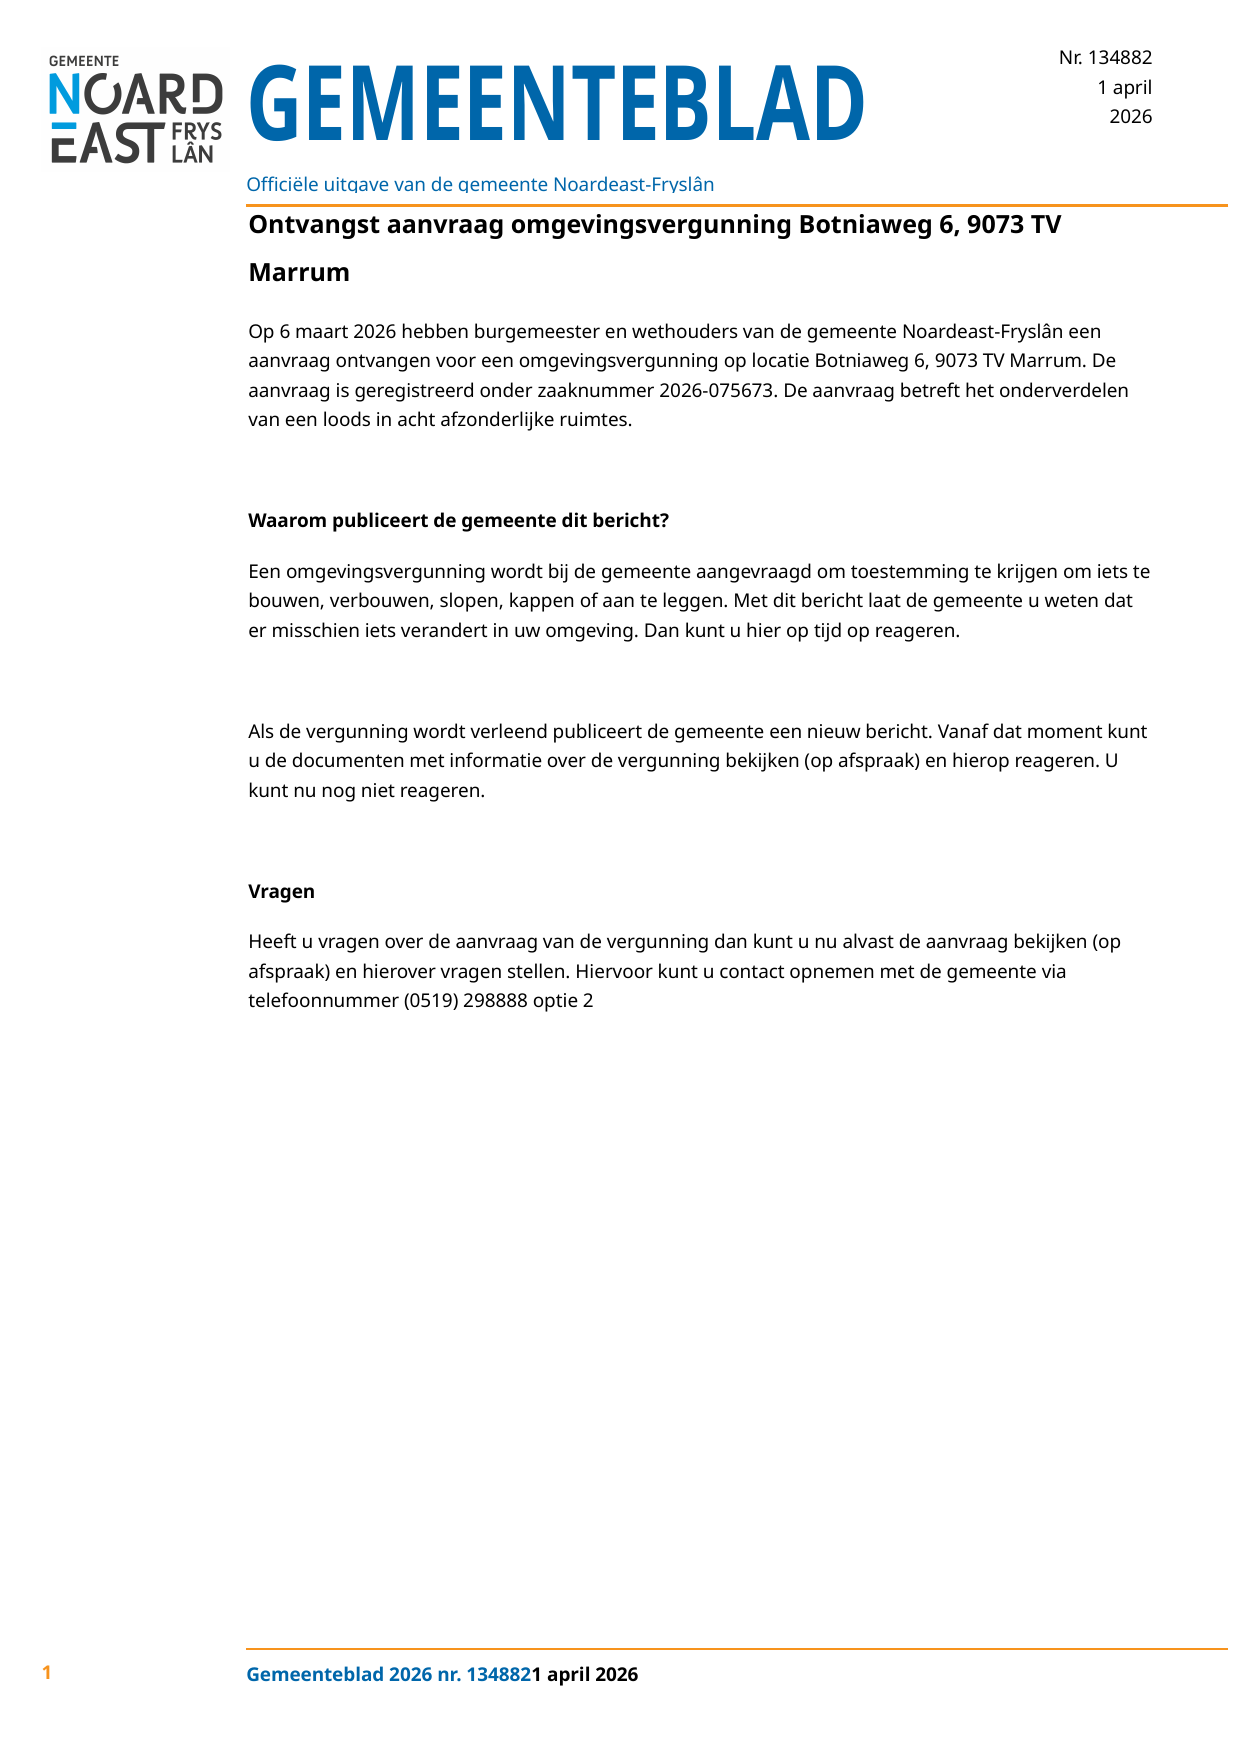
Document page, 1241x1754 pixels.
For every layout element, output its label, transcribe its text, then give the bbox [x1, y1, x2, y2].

text Heeft u vragen over de aanvraag van de vergunning dan kunt u nu alvast de aanvraag bekijken (op afspraak) en hierover vragen stellen. Hiervoor kunt u contact opnemen met de gemeente via telefoonnummer (0519) 298888 optie 2 [248, 928, 1152, 1013]
text Waarom publiceert de gemeente dit bericht? [248, 507, 1152, 533]
text Op 6 maart 2026 hebben burgemeester en wethouders van de gemeente Noardeast-Fryslân een aanvraag ontvangen voor een omgevingsvergunning op locatie Botniaweg 6, 9073 TV Marrum. De aanvraag is geregistreerd onder zaaknummer 2026-075673. De aanvraag betreft het onderverdelen van een loods in acht afzonderlijke ruimtes. [248, 318, 1152, 432]
text Ontvangst aanvraag omgevingsvergunning Botniaweg 6, 9073 TV Marrum [248, 207, 1152, 288]
picture [41, 47, 231, 172]
text Vragen [248, 878, 1152, 904]
text Een omgevingsvergunning wordt bij de gemeente aangevraagd om toestemming te krijgen om iets te bouwen, verbouwen, slopen, kappen of aan te leggen. Met dit bericht laat de gemeente u weten dat er misschien iets verandert in uw omgeving. Dan kunt u hier op tijd op reageren. [248, 558, 1152, 643]
text Als de vergunning wordt verleend publiceert de gemeente een nieuw bericht. Vanaf dat moment kunt u de documenten met informatie over de vergunning bekijken (op afspraak) en hierop reageren. U kunt nu nog niet reageren. [248, 718, 1152, 803]
